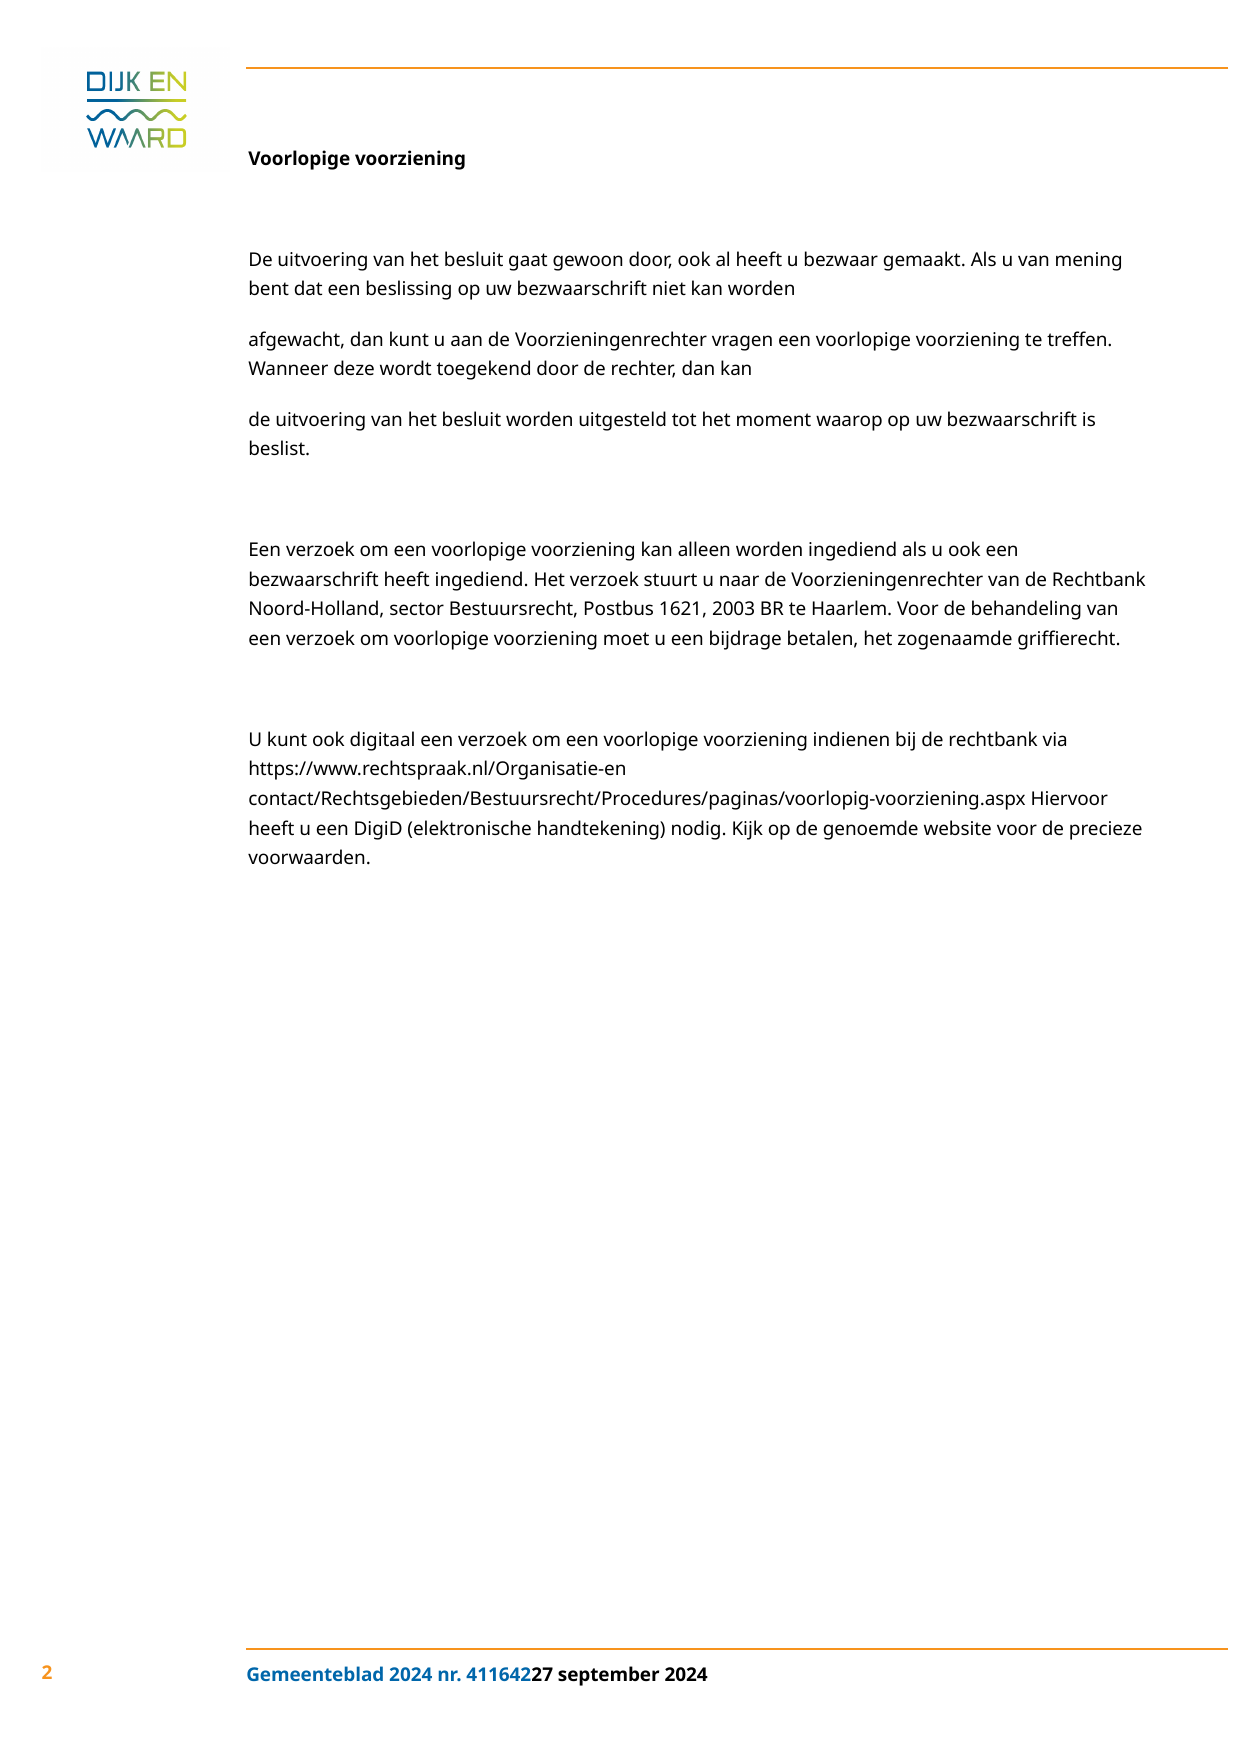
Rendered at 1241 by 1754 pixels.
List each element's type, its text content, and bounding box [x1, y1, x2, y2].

text afgewacht, dan kunt u aan de Voorzieningenrechter vragen een voorlopige voorziening te treffen. Wanneer deze wordt toegekend door de rechter, dan kan [248, 326, 1152, 381]
text Een verzoek om een voorlopige voorziening kan alleen worden ingediend als u ook een bezwaarschrift heeft ingediend. Het verzoek stuurt u naar de Voorzieningenrechter van de Rechtbank Noord-Holland, sector Bestuursrecht, Postbus 1621, 2003 BR te Haarlem. Voor de behandeling van een verzoek om voorlopige voorziening moet u een bijdrage betalen, het zogenaamde griffierecht. [248, 536, 1152, 651]
picture [41, 47, 231, 172]
text Voorlopige voorziening [248, 145, 1152, 171]
text De uitvoering van het besluit gaat gewoon door, ook al heeft u bezwaar gemaakt. Als u van mening bent dat een beslissing op uw bezwaarschrift niet kan worden [248, 246, 1152, 301]
text U kunt ook digitaal een verzoek om een voorlopige voorziening indienen bij de rechtbank via https://www.rechtspraak.nl/Organisatie-en contact/Rechtsgebieden/Bestuursrecht/Procedures/paginas/voorlopig-voorziening.aspx Hiervoor heeft u een DigiD (elektronische handtekening) nodig. Kijk op de genoemde website voor de precieze voorwaarden. [248, 726, 1152, 870]
text de uitvoering van het besluit worden uitgesteld tot het moment waarop op uw bezwaarschrift is beslist. [248, 406, 1152, 461]
